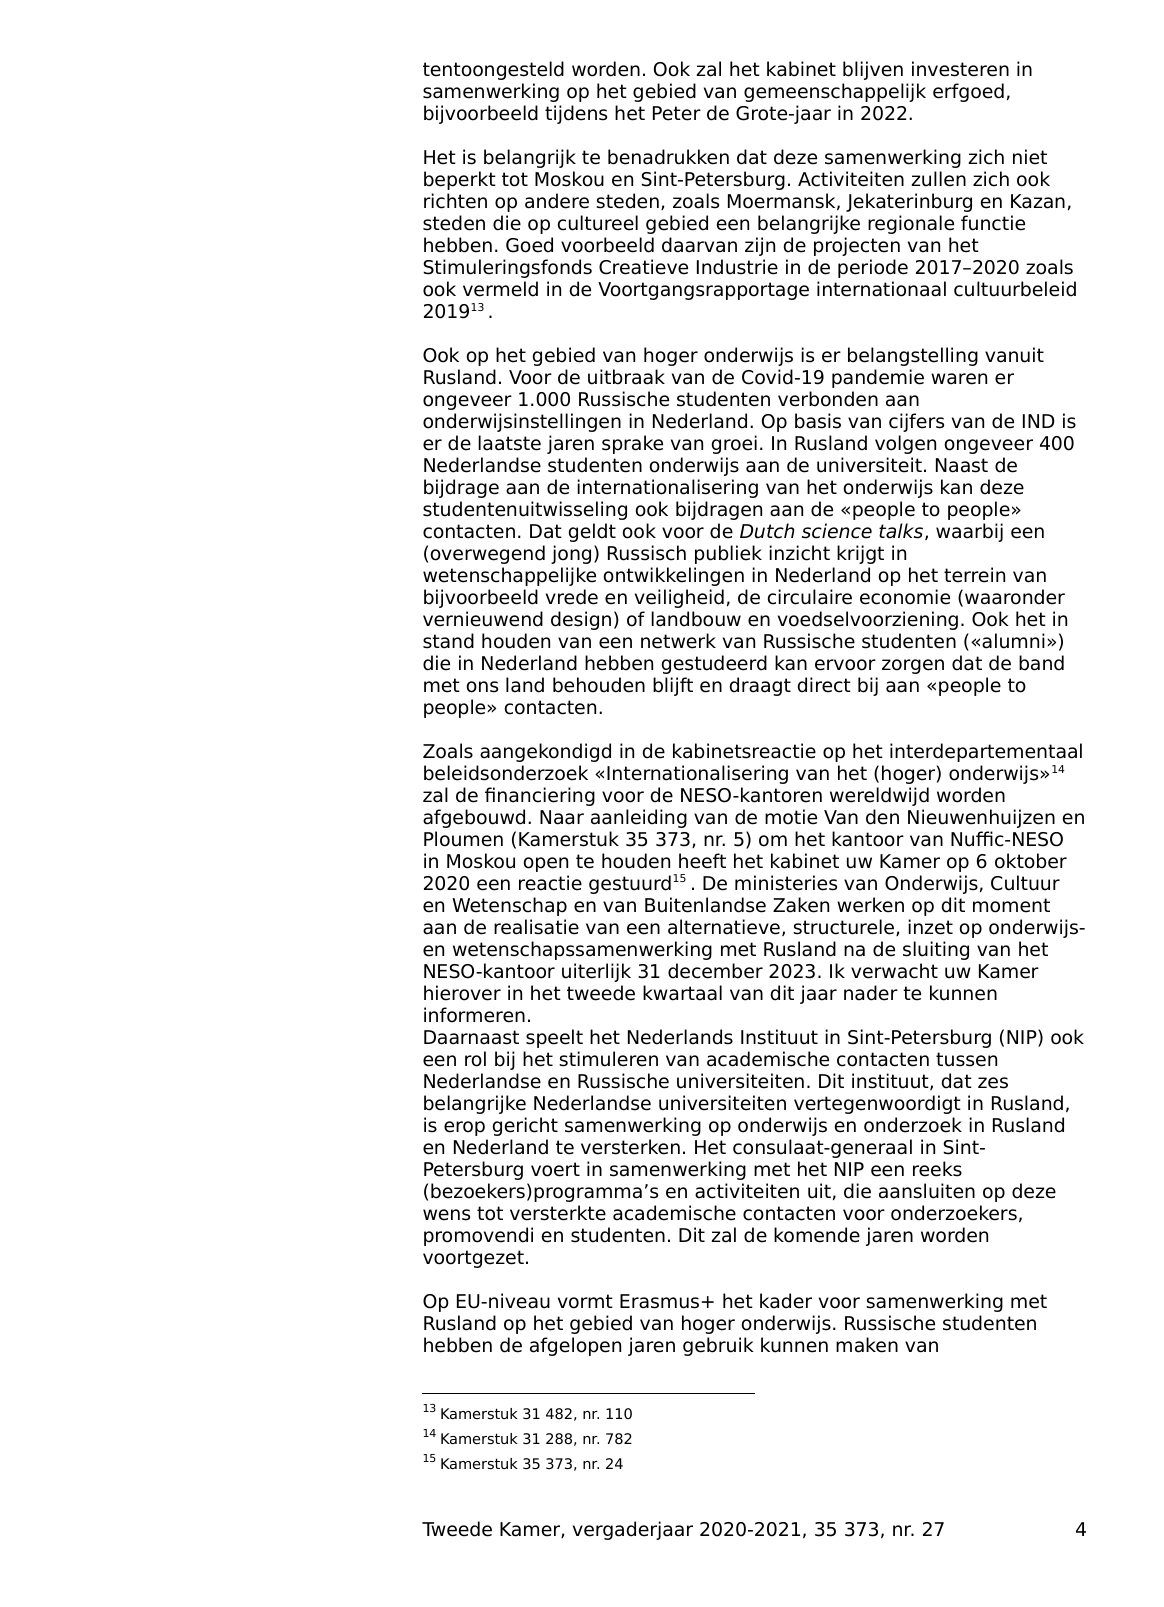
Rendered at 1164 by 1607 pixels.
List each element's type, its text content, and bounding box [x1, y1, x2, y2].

text tentoongesteld worden. Ook zal het kabinet blijven investeren in samenwerking op het gebied van gemeenschappelijk erfgoed, bijvoorbeeld tijdens het Peter de Grote-jaar in 2022. [422, 59, 1087, 125]
text Kamerstuk 31 288, nr. 782 [422, 1427, 1087, 1449]
text Op EU-niveau vormt Erasmus+ het kader voor samenwerking met Rusland op het gebied van hoger onderwijs. Russische studenten hebben de afgelopen jaren gebruik kunnen maken van [422, 1291, 1087, 1357]
text Het is belangrijk te benadrukken dat deze samenwerking zich niet beperkt tot Moskou en Sint-Petersburg. Activiteiten zullen zich ook richten op andere steden, zoals Moermansk, Jekaterinburg en Kazan, steden die op cultureel gebied een belangrijke regionale functie hebben. Goed voorbeeld daarvan zijn de projecten van het Stimuleringsfonds Creatieve Industrie in de periode 2017–2020 zoals ook vermeld in de Voortgangsrapportage internationaal cultuurbeleid 2019. [422, 147, 1087, 323]
text Kamerstuk 31 482, nr. 110 [422, 1402, 1087, 1424]
text Zoals aangekondigd in de kabinetsreactie op het interdepartementaal beleidsonderzoek «Internationalisering van het (hoger) onderwijs» zal de financiering voor de NESO-kantoren wereldwijd worden afgebouwd. Naar aanleiding van de motie Van den Nieuwenhuijzen en Ploumen (Kamerstuk 35 373, nr. 5) om het kantoor van Nuffic-NESO in Moskou open te houden heeft het kabinet uw Kamer op 6 oktober 2020 een reactie gestuurd. De ministeries van Onderwijs, Cultuur en Wetenschap en van Buitenlandse Zaken werken op dit moment aan de realisatie van een alternatieve, structurele, inzet op onderwijs- en wetenschapssamenwerking met Rusland na de sluiting van het NESO-kantoor uiterlijk 31 december 2023. Ik verwacht uw Kamer hierover in het tweede kwartaal van dit jaar nader te kunnen informeren. [422, 741, 1087, 1027]
text Ook op het gebied van hoger onderwijs is er belangstelling vanuit Rusland. Voor de uitbraak van de Covid-19 pandemie waren er ongeveer 1.000 Russische studenten verbonden aan onderwijsinstellingen in Nederland. Op basis van cijfers van de IND is er de laatste jaren sprake van groei. In Rusland volgen ongeveer 400 Nederlandse studenten onderwijs aan de universiteit. Naast de bijdrage aan de internationalisering van het onderwijs kan deze studentenuitwisseling ook bijdragen aan de «people to people» contacten. Dat geldt ook voor de Dutch science talks, waarbij een (overwegend jong) Russisch publiek inzicht krijgt in wetenschappelijke ontwikkelingen in Nederland op het terrein van bijvoorbeeld vrede en veiligheid, de circulaire economie (waaronder vernieuwend design) of landbouw en voedselvoorziening. Ook het in stand houden van een netwerk van Russische studenten («alumni») die in Nederland hebben gestudeerd kan ervoor zorgen dat de band met ons land behouden blijft en draagt direct bij aan «people to people» contacten. [422, 345, 1087, 719]
text Kamerstuk 35 373, nr. 24 [422, 1452, 1087, 1474]
text Daarnaast speelt het Nederlands Instituut in Sint-Petersburg (NIP) ook een rol bij het stimuleren van academische contacten tussen Nederlandse en Russische universiteiten. Dit instituut, dat zes belangrijke Nederlandse universiteiten vertegenwoordigt in Rusland, is erop gericht samenwerking op onderwijs en onderzoek in Rusland en Nederland te versterken. Het consulaat-generaal in Sint-Petersburg voert in samenwerking met het NIP een reeks (bezoekers)programma’s en activiteiten uit, die aansluiten op deze wens tot versterkte academische contacten voor onderzoekers, promovendi en studenten. Dit zal de komende jaren worden voortgezet. [422, 1027, 1087, 1268]
